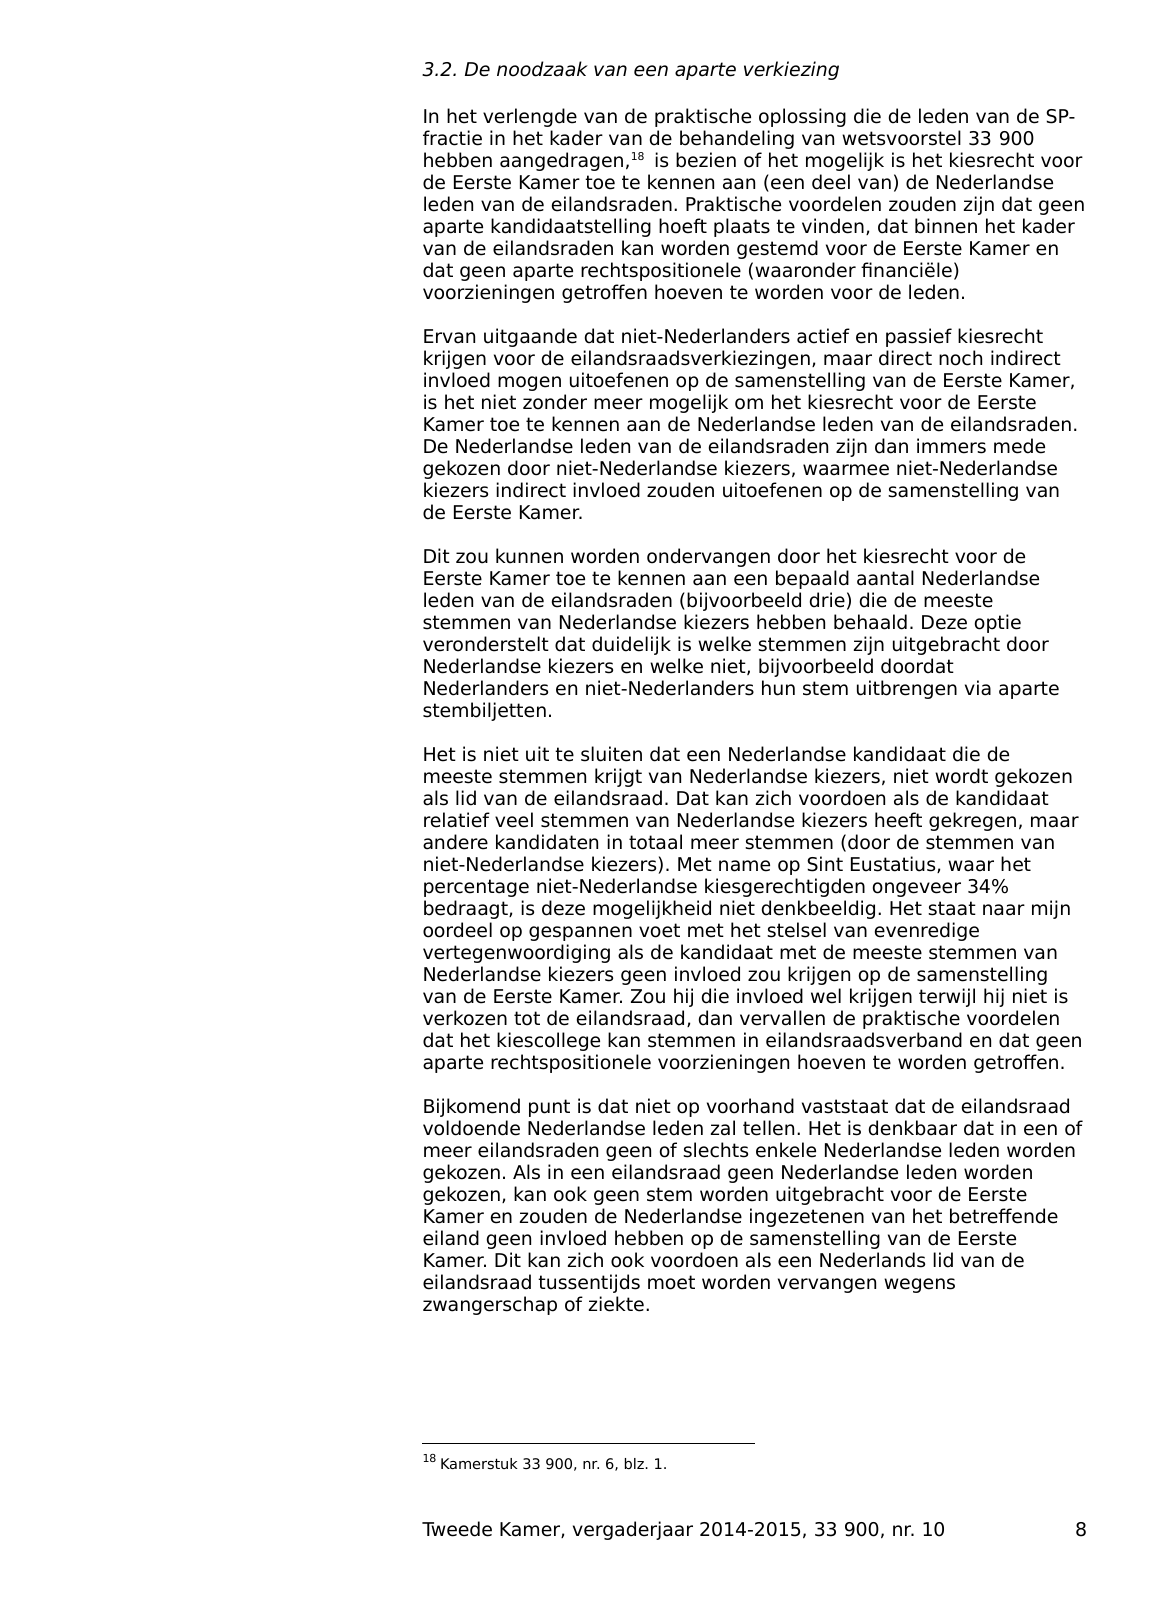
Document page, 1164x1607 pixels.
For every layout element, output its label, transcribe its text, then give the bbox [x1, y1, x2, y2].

text Ervan uitgaande dat niet-Nederlanders actief en passief kiesrecht krijgen voor de eilandsraadsverkiezingen, maar direct noch indirect invloed mogen uitoefenen op de samenstelling van de Eerste Kamer, is het niet zonder meer mogelijk om het kiesrecht voor de Eerste Kamer toe te kennen aan de Nederlandse leden van de eilandsraden. De Nederlandse leden van de eilandsraden zijn dan immers mede gekozen door niet-Nederlandse kiezers, waarmee niet-Nederlandse kiezers indirect invloed zouden uitoefenen op de samenstelling van de Eerste Kamer. [422, 326, 1087, 524]
text Bijkomend punt is dat niet op voorhand vaststaat dat de eilandsraad voldoende Nederlandse leden zal tellen. Het is denkbaar dat in een of meer eilandsraden geen of slechts enkele Nederlandse leden worden gekozen. Als in een eilandsraad geen Nederlandse leden worden gekozen, kan ook geen stem worden uitgebracht voor de Eerste Kamer en zouden de Nederlandse ingezetenen van het betreffende eiland geen invloed hebben op de samenstelling van de Eerste Kamer. Dit kan zich ook voordoen als een Nederlands lid van de eilandsraad tussentijds moet worden vervangen wegens zwangerschap of ziekte. [422, 1096, 1087, 1316]
text Dit zou kunnen worden ondervangen door het kiesrecht voor de Eerste Kamer toe te kennen aan een bepaald aantal Nederlandse leden van de eilandsraden (bijvoorbeeld drie) die de meeste stemmen van Nederlandse kiezers hebben behaald. Deze optie veronderstelt dat duidelijk is welke stemmen zijn uitgebracht door Nederlandse kiezers en welke niet, bijvoorbeeld doordat Nederlanders en niet-Nederlanders hun stem uitbrengen via aparte stembiljetten. [422, 546, 1087, 722]
subtitle 3.2. De noodzaak van een aparte verkiezing [422, 59, 1087, 81]
text Het is niet uit te sluiten dat een Nederlandse kandidaat die de meeste stemmen krijgt van Nederlandse kiezers, niet wordt gekozen als lid van de eilandsraad. Dat kan zich voordoen als de kandidaat relatief veel stemmen van Nederlandse kiezers heeft gekregen, maar andere kandidaten in totaal meer stemmen (door de stemmen van niet-Nederlandse kiezers). Met name op Sint Eustatius, waar het percentage niet-Nederlandse kiesgerechtigden ongeveer 34% bedraagt, is deze mogelijkheid niet denkbeeldig. Het staat naar mijn oordeel op gespannen voet met het stelsel van evenredige vertegenwoordiging als de kandidaat met de meeste stemmen van Nederlandse kiezers geen invloed zou krijgen op de samenstelling van de Eerste Kamer. Zou hij die invloed wel krijgen terwijl hij niet is verkozen tot de eilandsraad, dan vervallen de praktische voordelen dat het kiescollege kan stemmen in eilandsraadsverband en dat geen aparte rechtspositionele voorzieningen hoeven te worden getroffen. [422, 744, 1087, 1074]
text Kamerstuk 33 900, nr. 6, blz. 1. [422, 1452, 1087, 1474]
text In het verlengde van de praktische oplossing die de leden van de SP-fractie in het kader van de behandeling van wetsvoorstel 33 900 hebben aangedragen, is bezien of het mogelijk is het kiesrecht voor de Eerste Kamer toe te kennen aan (een deel van) de Nederlandse leden van de eilandsraden. Praktische voordelen zouden zijn dat geen aparte kandidaatstelling hoeft plaats te vinden, dat binnen het kader van de eilandsraden kan worden gestemd voor de Eerste Kamer en dat geen aparte rechtspositionele (waaronder financiële) voorzieningen getroffen hoeven te worden voor de leden. [422, 106, 1087, 304]
